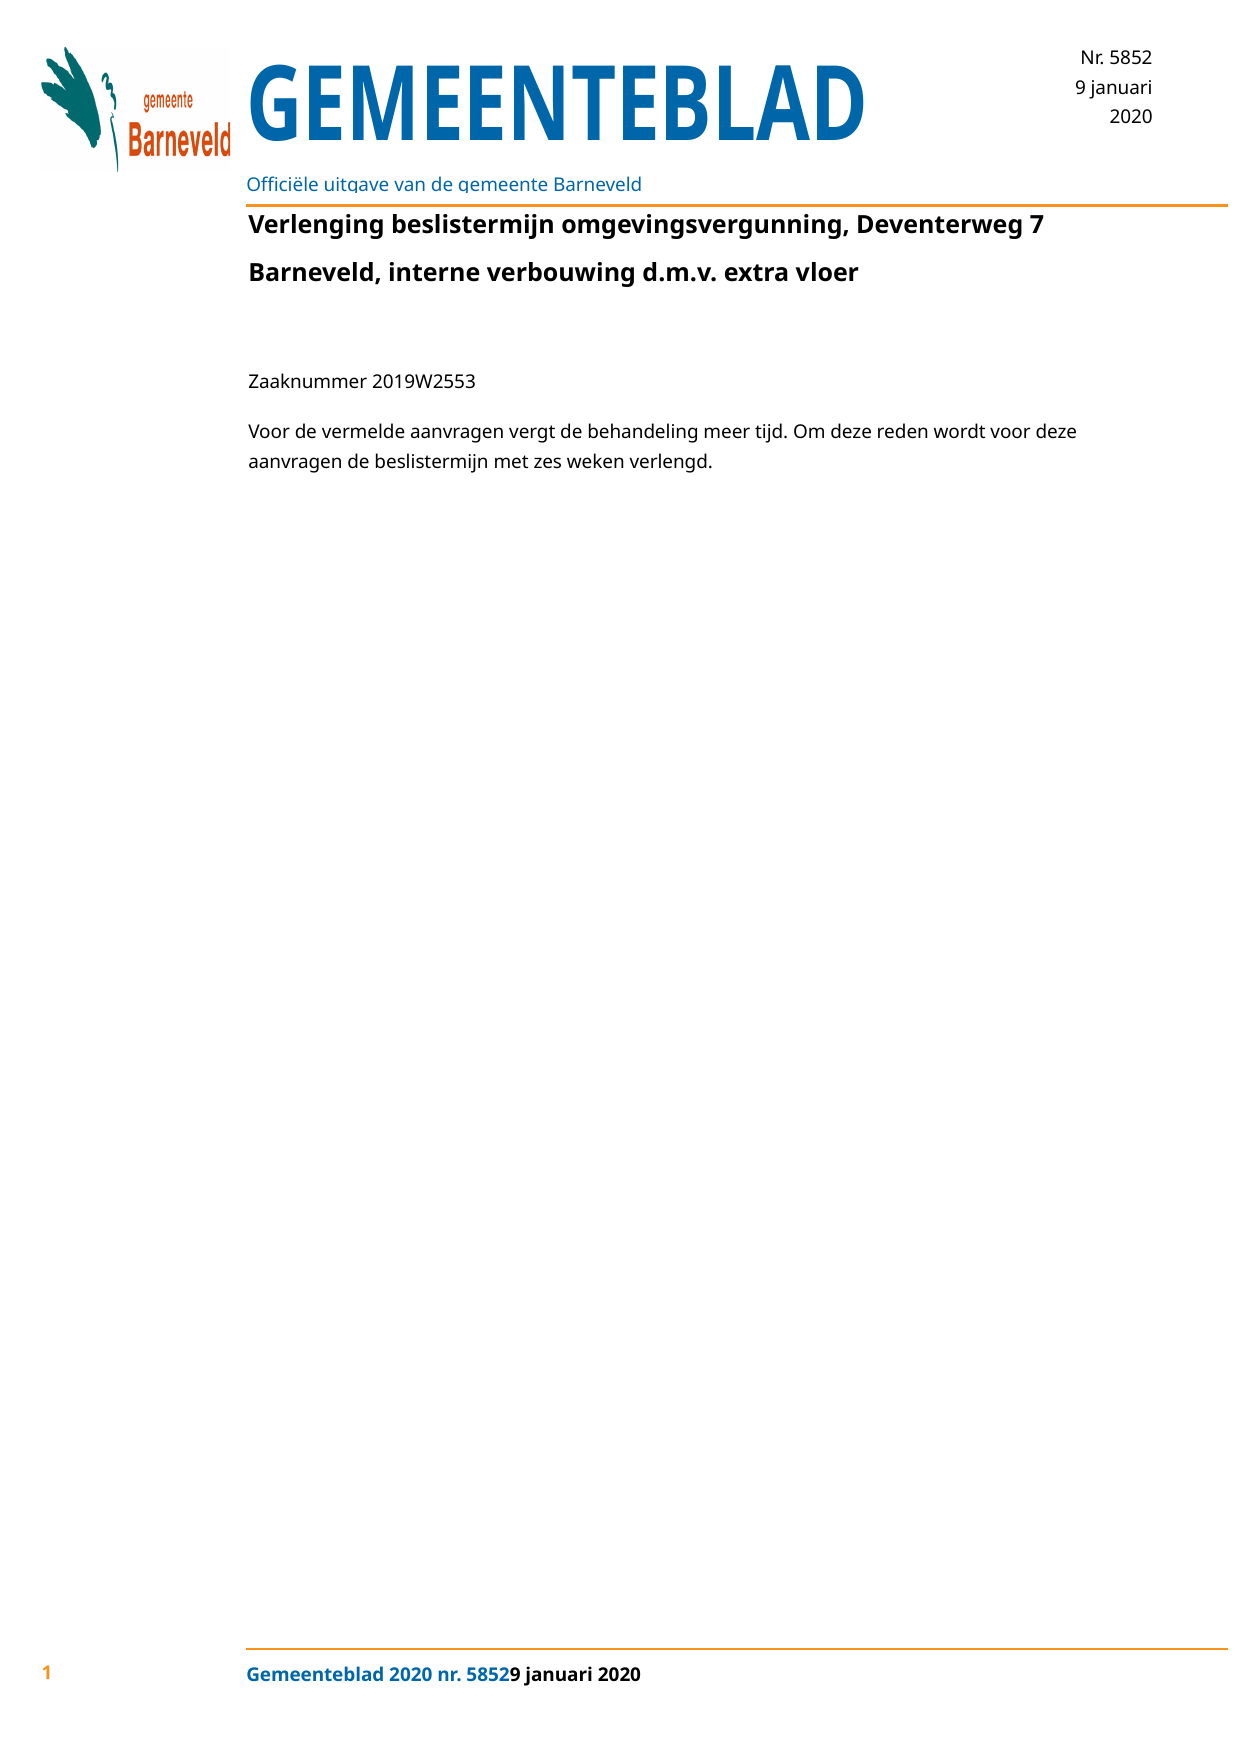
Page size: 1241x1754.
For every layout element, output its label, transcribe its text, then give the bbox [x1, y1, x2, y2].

text Voor de vermelde aanvragen vergt de behandeling meer tijd. Om deze reden wordt voor deze aanvragen de beslistermijn met zes weken verlengd. [248, 419, 1152, 474]
picture [41, 47, 231, 172]
text Zaaknummer 2019W2553 [248, 368, 1152, 394]
text Verlenging beslistermijn omgevingsvergunning, Deventerweg 7 Barneveld, interne verbouwing d.m.v. extra vloer [248, 207, 1152, 288]
